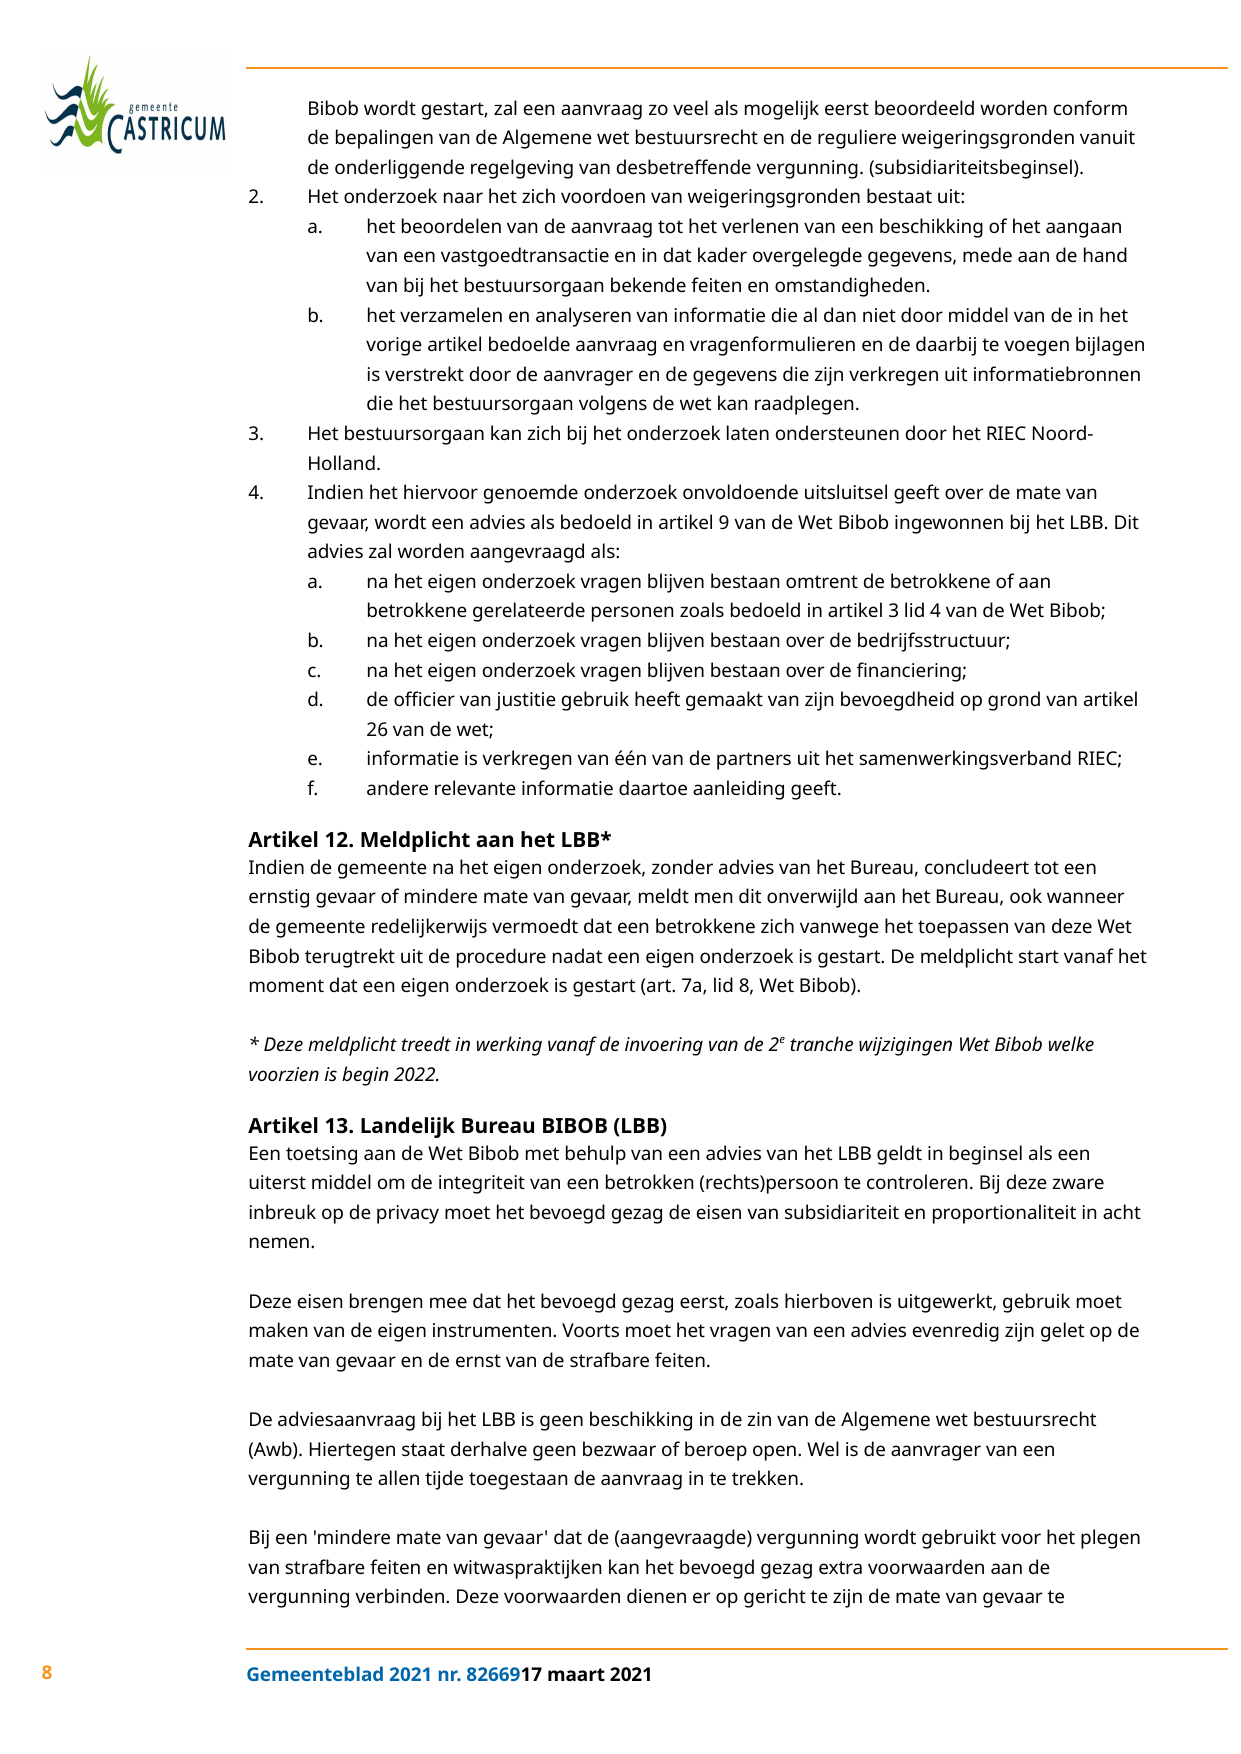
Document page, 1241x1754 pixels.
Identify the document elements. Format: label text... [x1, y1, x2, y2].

picture [41, 47, 231, 172]
list Het onderzoek naar het zich voordoen van weigeringsgronden bestaat uit: [248, 183, 1152, 209]
text Artikel 12. Meldplicht aan het LBB* [248, 826, 1152, 854]
text Artikel 13. Landelijk Bureau BIBOB (LBB) [248, 1112, 1152, 1140]
list Bibob wordt gestart, zal een aanvraag zo veel als mogelijk eerst beoordeeld worden conform de bepalingen van de Algemene wet bestuursrecht en de reguliere weigeringsgronden vanuit de onderliggende regelgeving van desbetreffende vergunning. (subsidiariteitsbeginsel). [248, 95, 1152, 180]
list informatie is verkregen van één van de partners uit het samenwerkingsverband RIEC; [307, 746, 1152, 771]
text Indien de gemeente na het eigen onderzoek, zonder advies van het Bureau, concludeert tot een ernstig gevaar of mindere mate van gevaar, meldt men dit onverwijld aan het Bureau, ook wanneer de gemeente redelijkerwijs vermoedt dat een betrokkene zich vanwege het toepassen van deze Wet Bibob terugtrekt uit de procedure nadat een eigen onderzoek is gestart. De meldplicht start vanaf het moment dat een eigen onderzoek is gestart (art. 7a, lid 8, Wet Bibob). [248, 854, 1152, 998]
list andere relevante informatie daartoe aanleiding geeft. [307, 775, 1152, 801]
list het beoordelen van de aanvraag tot het verlenen van een beschikking of het aangaan van een vastgoedtransactie en in dat kader overgelegde gegevens, mede aan de hand van bij het bestuursorgaan bekende feiten en omstandigheden. [307, 213, 1152, 298]
list na het eigen onderzoek vragen blijven bestaan omtrent de betrokkene of aan betrokkene gerelateerde personen zoals bedoeld in artikel 3 lid 4 van de Wet Bibob; [307, 568, 1152, 623]
text De adviesaanvraag bij het LBB is geen beschikking in de zin van de Algemene wet bestuursrecht (Awb). Hiertegen staat derhalve geen bezwaar of beroep open. Wel is de aanvrager van een vergunning te allen tijde toegestaan de aanvraag in te trekken. [248, 1406, 1152, 1491]
text Een toetsing aan de Wet Bibob met behulp van een advies van het LBB geldt in beginsel als een uiterst middel om de integriteit van een betrokken (rechts)persoon te controleren. Bij deze zware inbreuk op de privacy moet het bevoegd gezag de eisen van subsidiariteit en proportionaliteit in acht nemen. [248, 1140, 1152, 1254]
list Indien het hiervoor genoemde onderzoek onvoldoende uitsluitsel geeft over de mate van gevaar, wordt een advies als bedoeld in artikel 9 van de Wet Bibob ingewonnen bij het LBB. Dit advies zal worden aangevraagd als: [248, 479, 1152, 564]
list de officier van justitie gebruik heeft gemaakt van zijn bevoegdheid op grond van artikel 26 van de wet; [307, 686, 1152, 742]
text Bij een 'mindere mate van gevaar' dat de (aangevraagde) vergunning wordt gebruikt voor het plegen van strafbare feiten en witwaspraktijken kan het bevoegd gezag extra voorwaarden aan de vergunning verbinden. Deze voorwaarden dienen er op gericht te zijn de mate van gevaar te [248, 1524, 1152, 1609]
list na het eigen onderzoek vragen blijven bestaan over de financiering; [307, 657, 1152, 683]
list Het bestuursorgaan kan zich bij het onderzoek laten ondersteunen door het RIEC Noord-Holland. [248, 420, 1152, 476]
list het verzamelen en analyseren van informatie die al dan niet door middel van de in het vorige artikel bedoelde aanvraag en vragenformulieren en de daarbij te voegen bijlagen is verstrekt door de aanvrager en de gegevens die zijn verkregen uit informatiebronnen die het bestuursorgaan volgens de wet kan raadplegen. [307, 302, 1152, 416]
list na het eigen onderzoek vragen blijven bestaan over de bedrijfsstructuur; [307, 627, 1152, 653]
text * Deze meldplicht treedt in werking vanaf de invoering van de 2e tranche wijzigingen Wet Bibob welke voorzien is begin 2022. [248, 1032, 1152, 1087]
text Deze eisen brengen mee dat het bevoegd gezag eerst, zoals hierboven is uitgewerkt, gebruik moet maken van de eigen instrumenten. Voorts moet het vragen van een advies evenredig zijn gelet op de mate van gevaar en de ernst van de strafbare feiten. [248, 1288, 1152, 1373]
